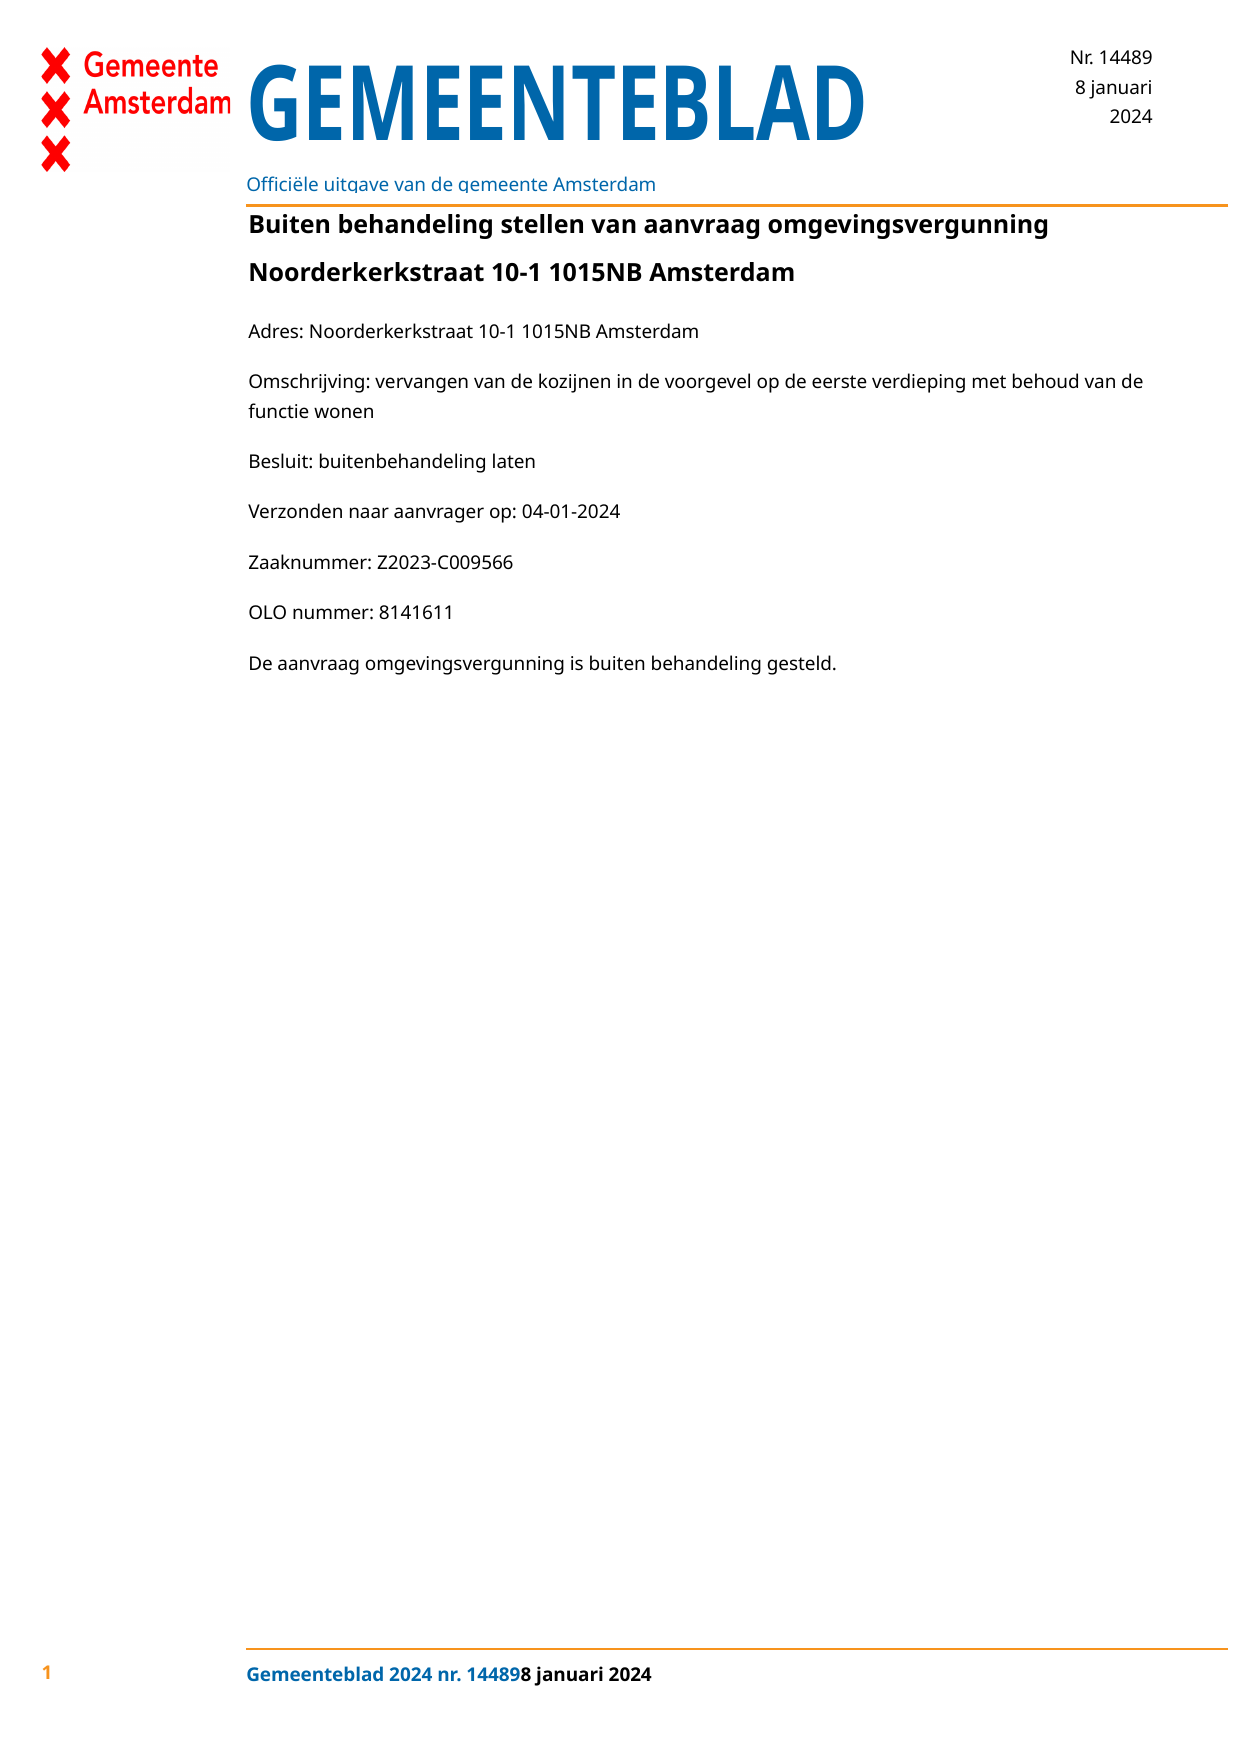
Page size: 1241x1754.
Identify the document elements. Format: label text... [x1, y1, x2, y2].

text Besluit: buitenbehandeling laten [248, 448, 1152, 474]
text Verzonden naar aanvrager op: 04-01-2024 [248, 499, 1152, 524]
text OLO nummer: 8141611 [248, 599, 1152, 625]
text Buiten behandeling stellen van aanvraag omgevingsvergunning Noorderkerkstraat 10-1 1015NB Amsterdam [248, 207, 1152, 288]
text Zaaknummer: Z2023-C009566 [248, 549, 1152, 575]
text De aanvraag omgevingsvergunning is buiten behandeling gesteld. [248, 650, 1152, 676]
text Omschrijving: vervangen van de kozijnen in de voorgevel op de eerste verdieping met behoud van de functie wonen [248, 368, 1152, 424]
picture [41, 47, 231, 172]
text Adres: Noorderkerkstraat 10-1 1015NB Amsterdam [248, 318, 1152, 344]
